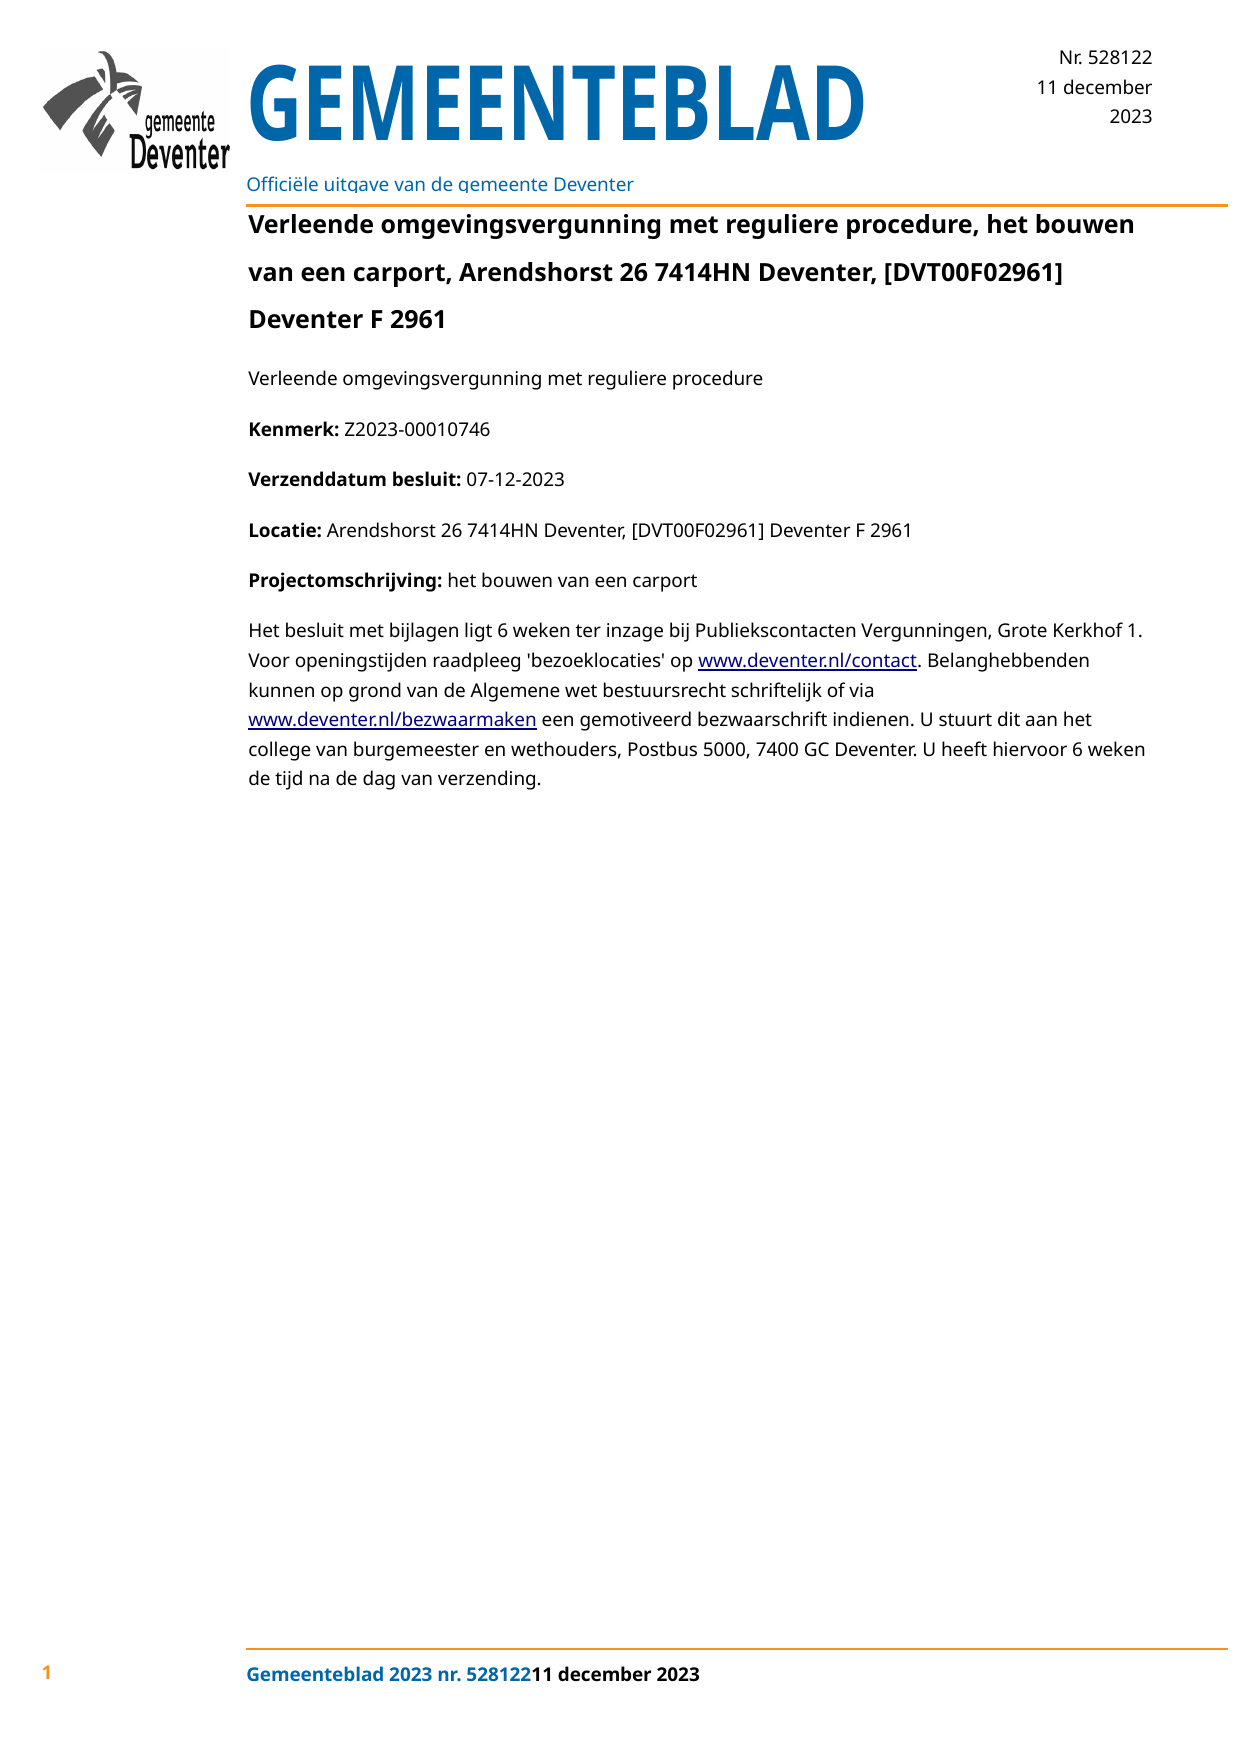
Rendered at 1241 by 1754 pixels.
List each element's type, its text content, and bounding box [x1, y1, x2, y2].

text Het besluit met bijlagen ligt 6 weken ter inzage bij Publiekscontacten Vergunningen, Grote Kerkhof 1. Voor openingstijden raadpleeg 'bezoeklocaties' op www.deventer.nl/contact. Belanghebbenden kunnen op grond van de Algemene wet bestuursrecht schriftelijk of via www.deventer.nl/bezwaarmaken een gemotiveerd bezwaarschrift indienen. U stuurt dit aan het college van burgemeester en wethouders, Postbus 5000, 7400 GC Deventer. U heeft hiervoor 6 weken de tijd na de dag van verzending. [248, 618, 1152, 791]
text Locatie: Arendshorst 26 7414HN Deventer, [DVT00F02961] Deventer F 2961 [248, 517, 1152, 542]
text Projectomschrijving: het bouwen van een carport [248, 567, 1152, 593]
picture [41, 47, 231, 172]
text Verzenddatum besluit: 07-12-2023 [248, 466, 1152, 492]
text Verleende omgevingsvergunning met reguliere procedure, het bouwen van een carport, Arendshorst 26 7414HN Deventer, [DVT00F02961] Deventer F 2961 [248, 207, 1152, 336]
text Verleende omgevingsvergunning met reguliere procedure [248, 366, 1152, 391]
text Kenmerk: Z2023-00010746 [248, 416, 1152, 442]
